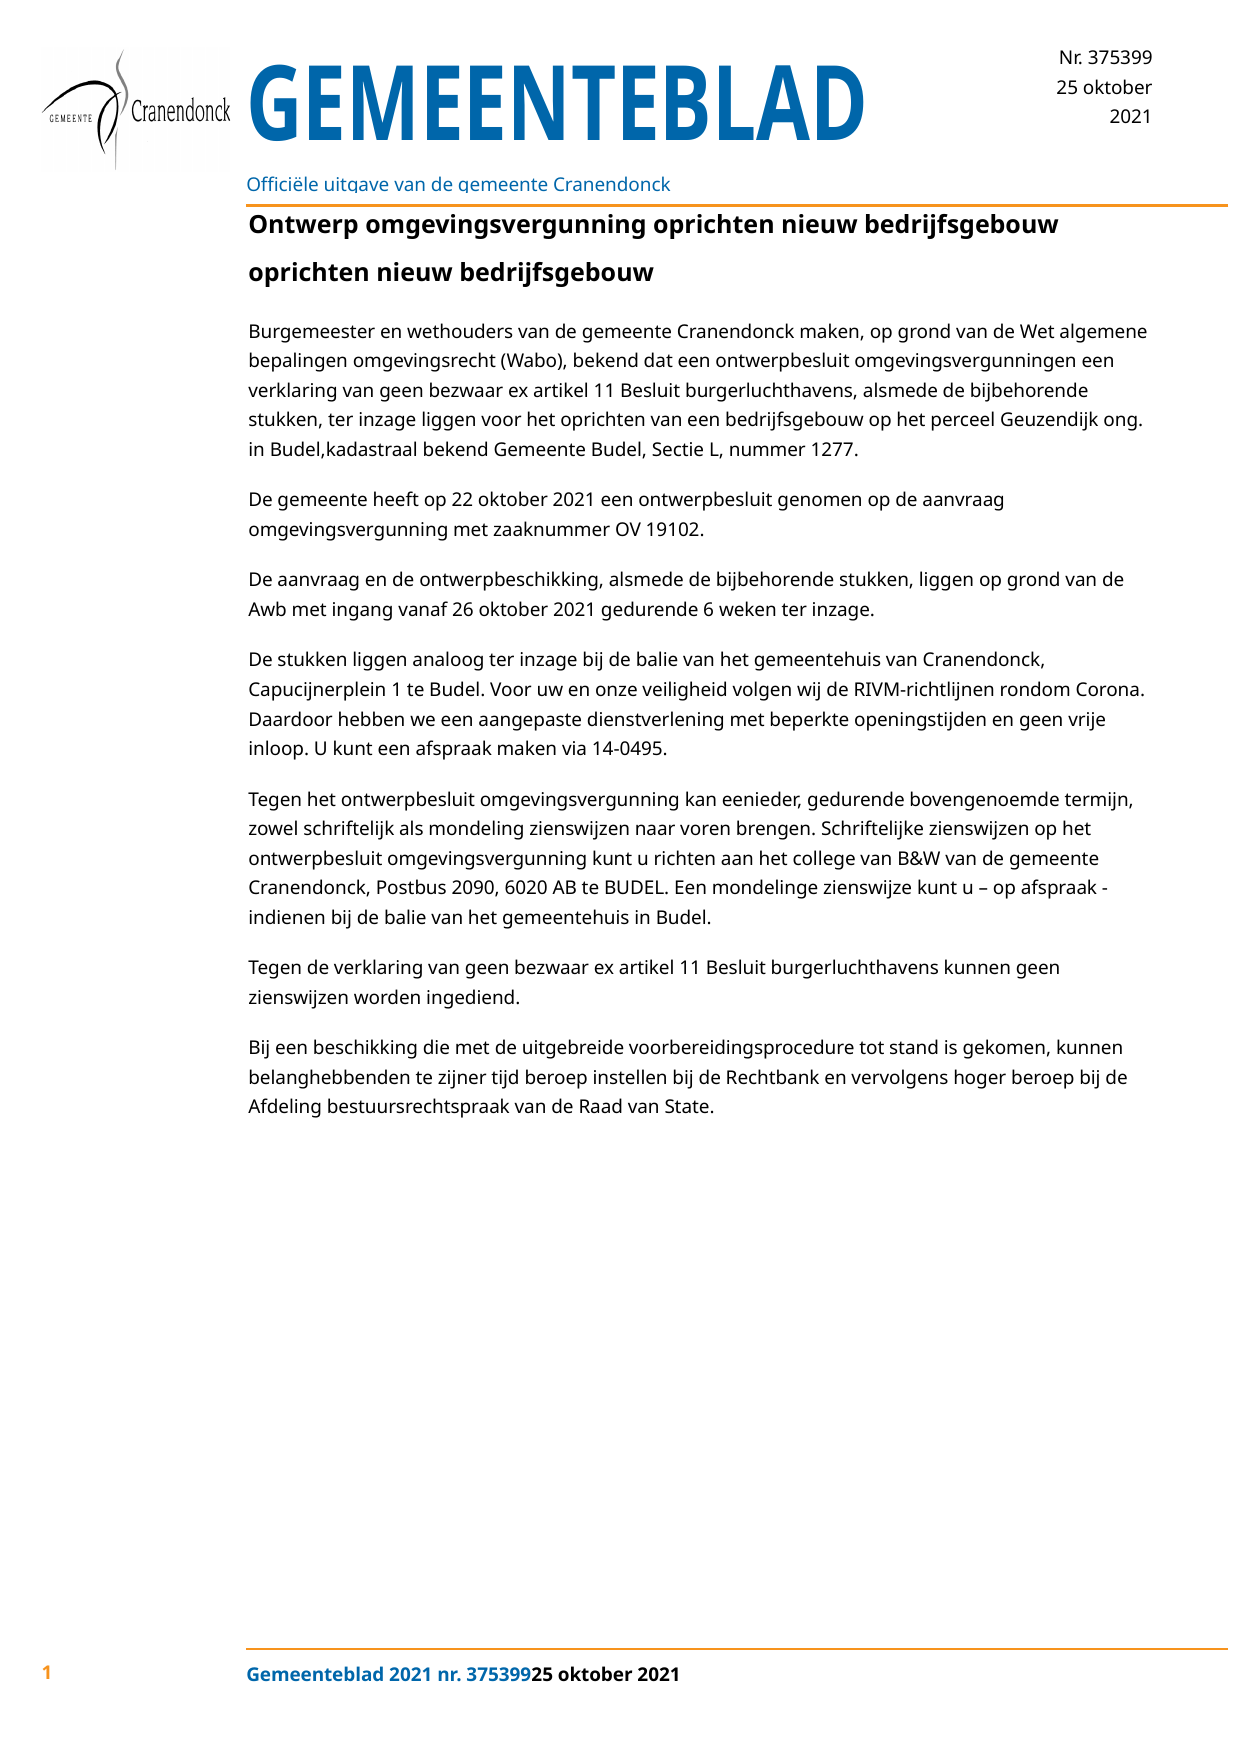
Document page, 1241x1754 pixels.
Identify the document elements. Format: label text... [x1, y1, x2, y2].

text Tegen het ontwerpbesluit omgevingsvergunning kan eenieder, gedurende bovengenoemde termijn, zowel schriftelijk als mondeling zienswijzen naar voren brengen. Schriftelijke zienswijzen op het ontwerpbesluit omgevingsvergunning kunt u richten aan het college van B&W van de gemeente Cranendonck, Postbus 2090, 6020 AB te BUDEL. Een mondelinge zienswijze kunt u – op afspraak - indienen bij de balie van het gemeentehuis in Budel. [248, 786, 1152, 930]
text Bij een beschikking die met de uitgebreide voorbereidingsprocedure tot stand is gekomen, kunnen belanghebbenden te zijner tijd beroep instellen bij de Rechtbank en vervolgens hoger beroep bij de Afdeling bestuursrechtspraak van de Raad van State. [248, 1034, 1152, 1119]
text De gemeente heeft op 22 oktober 2021 een ontwerpbesluit genomen op de aanvraag omgevingsvergunning met zaaknummer OV 19102. [248, 487, 1152, 542]
text Ontwerp omgevingsvergunning oprichten nieuw bedrijfsgebouw oprichten nieuw bedrijfsgebouw [248, 207, 1152, 288]
text De stukken liggen analoog ter inzage bij de balie van het gemeentehuis van Cranendonck, Capucijnerplein 1 te Budel. Voor uw en onze veiligheid volgen wij de RIVM-richtlijnen rondom Corona. Daardoor hebben we een aangepaste dienstverlening met beperkte openingstijden en geen vrije inloop. U kunt een afspraak maken via 14-0495. [248, 647, 1152, 761]
text De aanvraag en de ontwerpbeschikking, alsmede de bijbehorende stukken, liggen op grond van de Awb met ingang vanaf 26 oktober 2021 gedurende 6 weken ter inzage. [248, 567, 1152, 622]
text Tegen de verklaring van geen bezwaar ex artikel 11 Besluit burgerluchthavens kunnen geen zienswijzen worden ingediend. [248, 954, 1152, 1010]
picture [41, 47, 231, 172]
text Burgemeester en wethouders van de gemeente Cranendonck maken, op grond van de Wet algemene bepalingen omgevingsrecht (Wabo), bekend dat een ontwerpbesluit omgevingsvergunningen een verklaring van geen bezwaar ex artikel 11 Besluit burgerluchthavens, alsmede de bijbehorende stukken, ter inzage liggen voor het oprichten van een bedrijfsgebouw op het perceel Geuzendijk ong. in Budel,kadastraal bekend Gemeente Budel, Sectie L, nummer 1277. [248, 318, 1152, 462]
